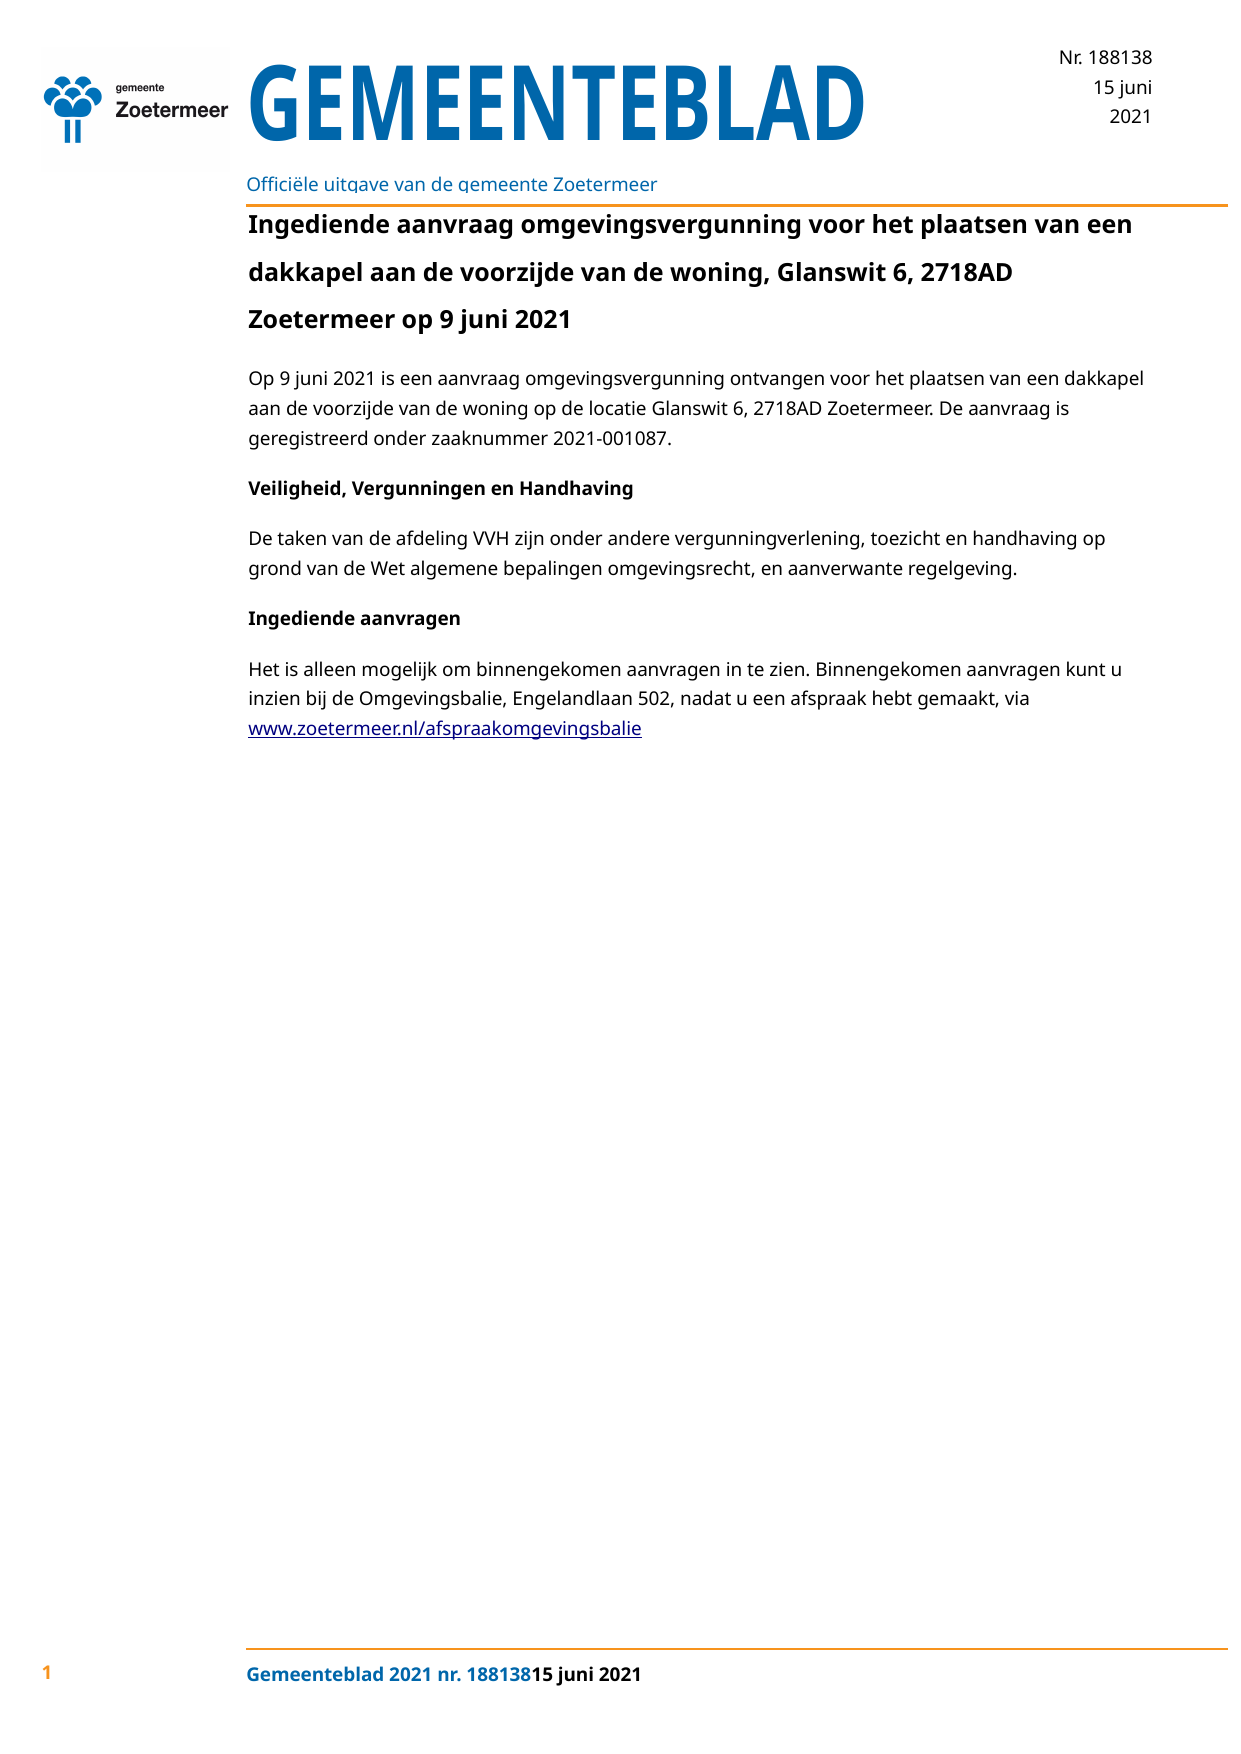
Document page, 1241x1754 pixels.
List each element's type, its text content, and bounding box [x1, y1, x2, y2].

text Ingediende aanvragen [248, 606, 1152, 631]
text De taken van de afdeling VVH zijn onder andere vergunningverlening, toezicht en handhaving op grond van de Wet algemene bepalingen omgevingsrecht, en aanverwante regelgeving. [248, 526, 1152, 581]
text Op 9 juni 2021 is een aanvraag omgevingsvergunning ontvangen voor het plaatsen van een dakkapel aan de voorzijde van de woning op de locatie Glanswit 6, 2718AD Zoetermeer. De aanvraag is geregistreerd onder zaaknummer 2021-001087. [248, 366, 1152, 450]
picture [41, 47, 231, 172]
text Ingediende aanvraag omgevingsvergunning voor het plaatsen van een dakkapel aan de voorzijde van de woning, Glanswit 6, 2718AD Zoetermeer op 9 juni 2021 [248, 207, 1152, 336]
text Het is alleen mogelijk om binnengekomen aanvragen in te zien. Binnengekomen aanvragen kunt u inzien bij de Omgevingsbalie, Engelandlaan 502, nadat u een afspraak hebt gemaakt, via www.zoetermeer.nl/afspraakomgevingsbalie [248, 656, 1152, 741]
text Veiligheid, Vergunningen en Handhaving [248, 475, 1152, 501]
